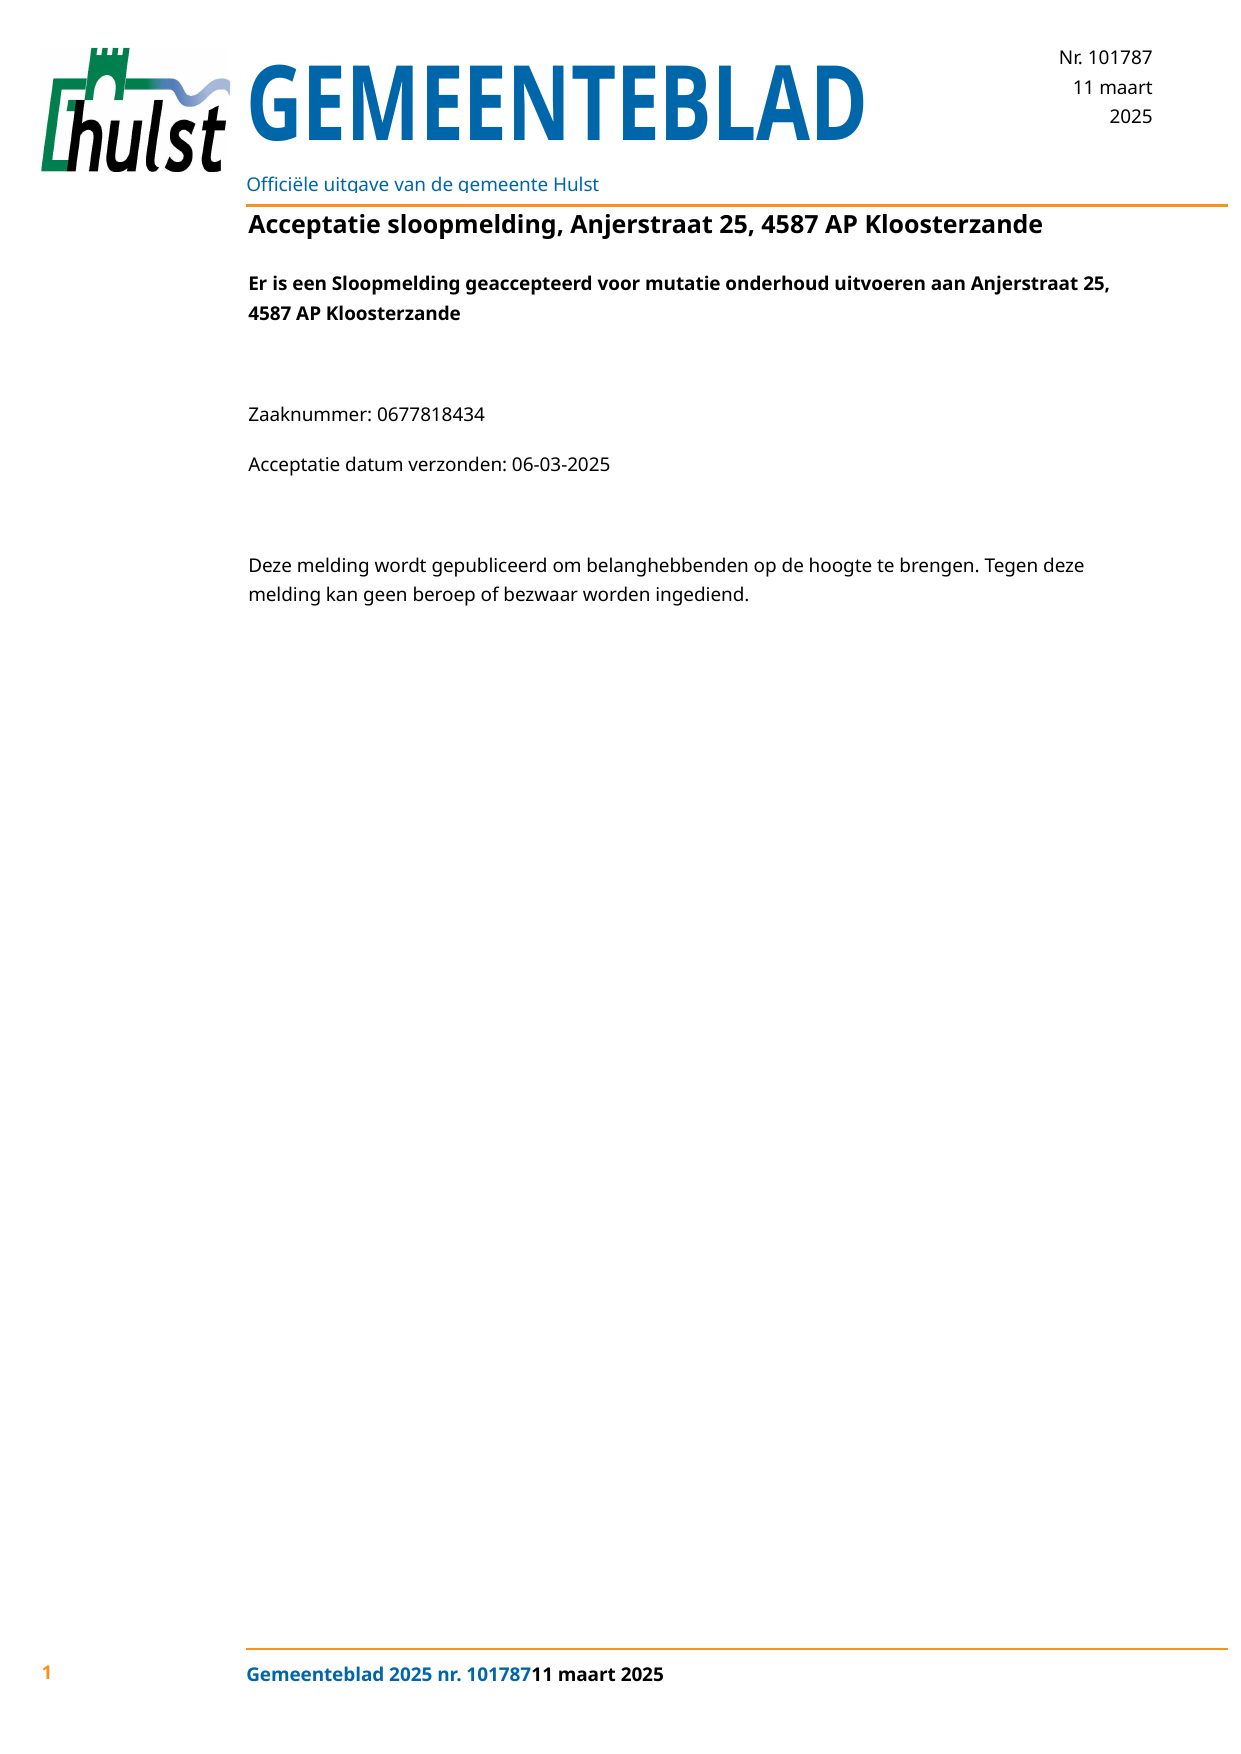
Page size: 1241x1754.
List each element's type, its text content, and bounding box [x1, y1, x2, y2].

picture [41, 47, 231, 172]
text Acceptatie sloopmelding, Anjerstraat 25, 4587 AP Kloosterzande [248, 207, 1152, 241]
text Zaaknummer: 0677818434 [248, 401, 1152, 426]
text Deze melding wordt gepubliceerd om belanghebbenden op de hoogte te brengen. Tegen deze melding kan geen beroep of bezwaar worden ingediend. [248, 552, 1152, 607]
text Acceptatie datum verzonden: 06-03-2025 [248, 451, 1152, 477]
text Er is een Sloopmelding geaccepteerd voor mutatie onderhoud uitvoeren aan Anjerstraat 25, 4587 AP Kloosterzande [248, 270, 1152, 326]
